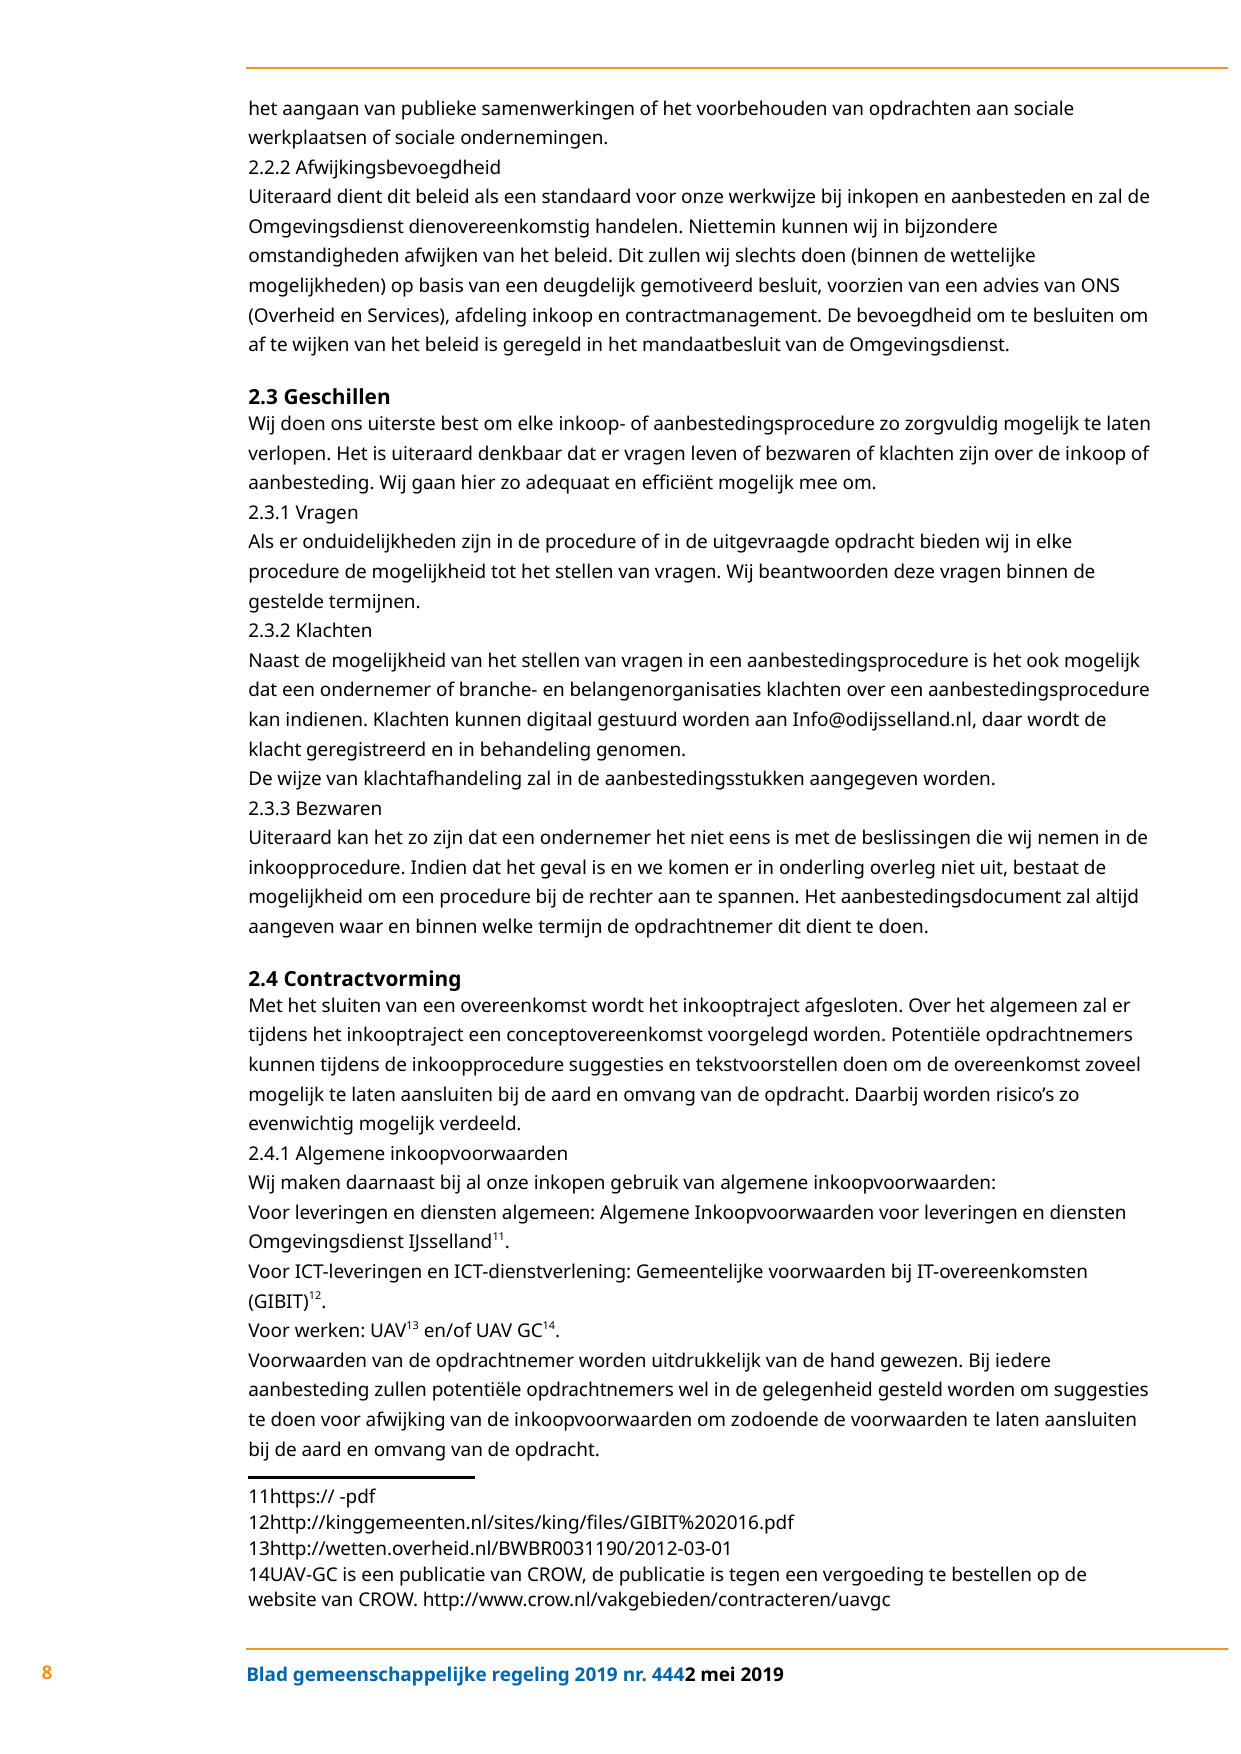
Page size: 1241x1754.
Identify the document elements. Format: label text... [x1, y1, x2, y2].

text Voorwaarden van de opdrachtnemer worden uitdrukkelijk van de hand gewezen. Bij iedere aanbesteding zullen potentiële opdrachtnemers wel in de gelegenheid gesteld worden om suggesties te doen voor afwijking van de inkoopvoorwaarden om zodoende de voorwaarden te laten aansluiten bij de aard en omvang van de opdracht. [248, 1347, 1152, 1462]
text Naast de mogelijkheid van het stellen van vragen in een aanbestedingsprocedure is het ook mogelijk dat een ondernemer of branche- en belangenorganisaties klachten over een aanbestedingsprocedure kan indienen. Klachten kunnen digitaal gestuurd worden aan Info@odijsselland.nl, daar wordt de klacht geregistreerd en in behandeling genomen. [248, 647, 1152, 761]
text Voor leveringen en diensten algemeen: Algemene Inkoopvoorwaarden voor leveringen en diensten Omgevingsdienst IJsselland. [248, 1199, 1152, 1254]
text Wij doen ons uiterste best om elke inkoop- of aanbestedingsprocedure zo zorgvuldig mogelijk te laten verlopen. Het is uiteraard denkbaar dat er vragen leven of bezwaren of klachten zijn over de inkoop of aanbesteding. Wij gaan hier zo adequaat en efficiënt mogelijk mee om. [248, 410, 1152, 495]
text Met het sluiten van een overeenkomst wordt het inkooptraject afgesloten. Over het algemeen zal er tijdens het inkooptraject een conceptovereenkomst voorgelegd worden. Potentiële opdrachtnemers kunnen tijdens de inkoopprocedure suggesties en tekstvoorstellen doen om de overeenkomst zoveel mogelijk te laten aansluiten bij de aard en omvang van de opdracht. Daarbij worden risico’s zo evenwichtig mogelijk verdeeld. [248, 992, 1152, 1136]
text 2.3.2 Klachten [248, 617, 1152, 643]
text UAV-GC is een publicatie van CROW, de publicatie is tegen een vergoeding te bestellen op de website van CROW. http://www.crow.nl/vakgebieden/contracteren/uavgc [248, 1561, 1152, 1612]
text Wij maken daarnaast bij al onze inkopen gebruik van algemene inkoopvoorwaarden: [248, 1169, 1152, 1195]
text 2.4.1 Algemene inkoopvoorwaarden [248, 1140, 1152, 1166]
text Als er onduidelijkheden zijn in de procedure of in de uitgevraagde opdracht bieden wij in elke procedure de mogelijkheid tot het stellen van vragen. Wij beantwoorden deze vragen binnen de gestelde termijnen. [248, 529, 1152, 613]
text Uiteraard dient dit beleid als een standaard voor onze werkwijze bij inkopen en aanbesteden en zal de Omgevingsdienst dienovereenkomstig handelen. Niettemin kunnen wij in bijzondere omstandigheden afwijken van het beleid. Dit zullen wij slechts doen (binnen de wettelijke mogelijkheden) op basis van een deugdelijk gemotiveerd besluit, voorzien van een advies van ONS (Overheid en Services), afdeling inkoop en contractmanagement. De bevoegdheid om te besluiten om af te wijken van het beleid is geregeld in het mandaatbesluit van de Omgevingsdienst. [248, 183, 1152, 357]
text 2.3.1 Vragen [248, 499, 1152, 525]
text 2.3.3 Bezwaren [248, 795, 1152, 821]
text 2.4 Contractvorming [248, 964, 1152, 992]
text Voor ICT-leveringen en ICT-dienstverlening: Gemeentelijke voorwaarden bij IT-overeenkomsten (GIBIT). [248, 1258, 1152, 1314]
text het aangaan van publieke samenwerkingen of het voorbehouden van opdrachten aan sociale werkplaatsen of sociale ondernemingen. [248, 95, 1152, 150]
text Voor werken: UAV en/of UAV GC. [248, 1317, 1152, 1343]
text De wijze van klachtafhandeling zal in de aanbestedingsstukken aangegeven worden. [248, 765, 1152, 791]
text http://wetten.overheid.nl/BWBR0031190/2012-03-01 [248, 1535, 1152, 1561]
text http://kinggemeenten.nl/sites/king/files/GIBIT%202016.pdf [248, 1509, 1152, 1535]
text Uiteraard kan het zo zijn dat een ondernemer het niet eens is met de beslissingen die wij nemen in de inkoopprocedure. Indien dat het geval is en we komen er in onderling overleg niet uit, bestaat de mogelijkheid om een procedure bij de rechter aan te spannen. Het aanbestedingsdocument zal altijd aangeven waar en binnen welke termijn de opdrachtnemer dit dient te doen. [248, 824, 1152, 939]
text 2.2.2 Afwijkingsbevoegdheid [248, 154, 1152, 180]
text 2.3 Geschillen [248, 382, 1152, 410]
text https:// -pdf [248, 1483, 1152, 1509]
picture [41, 47, 231, 172]
